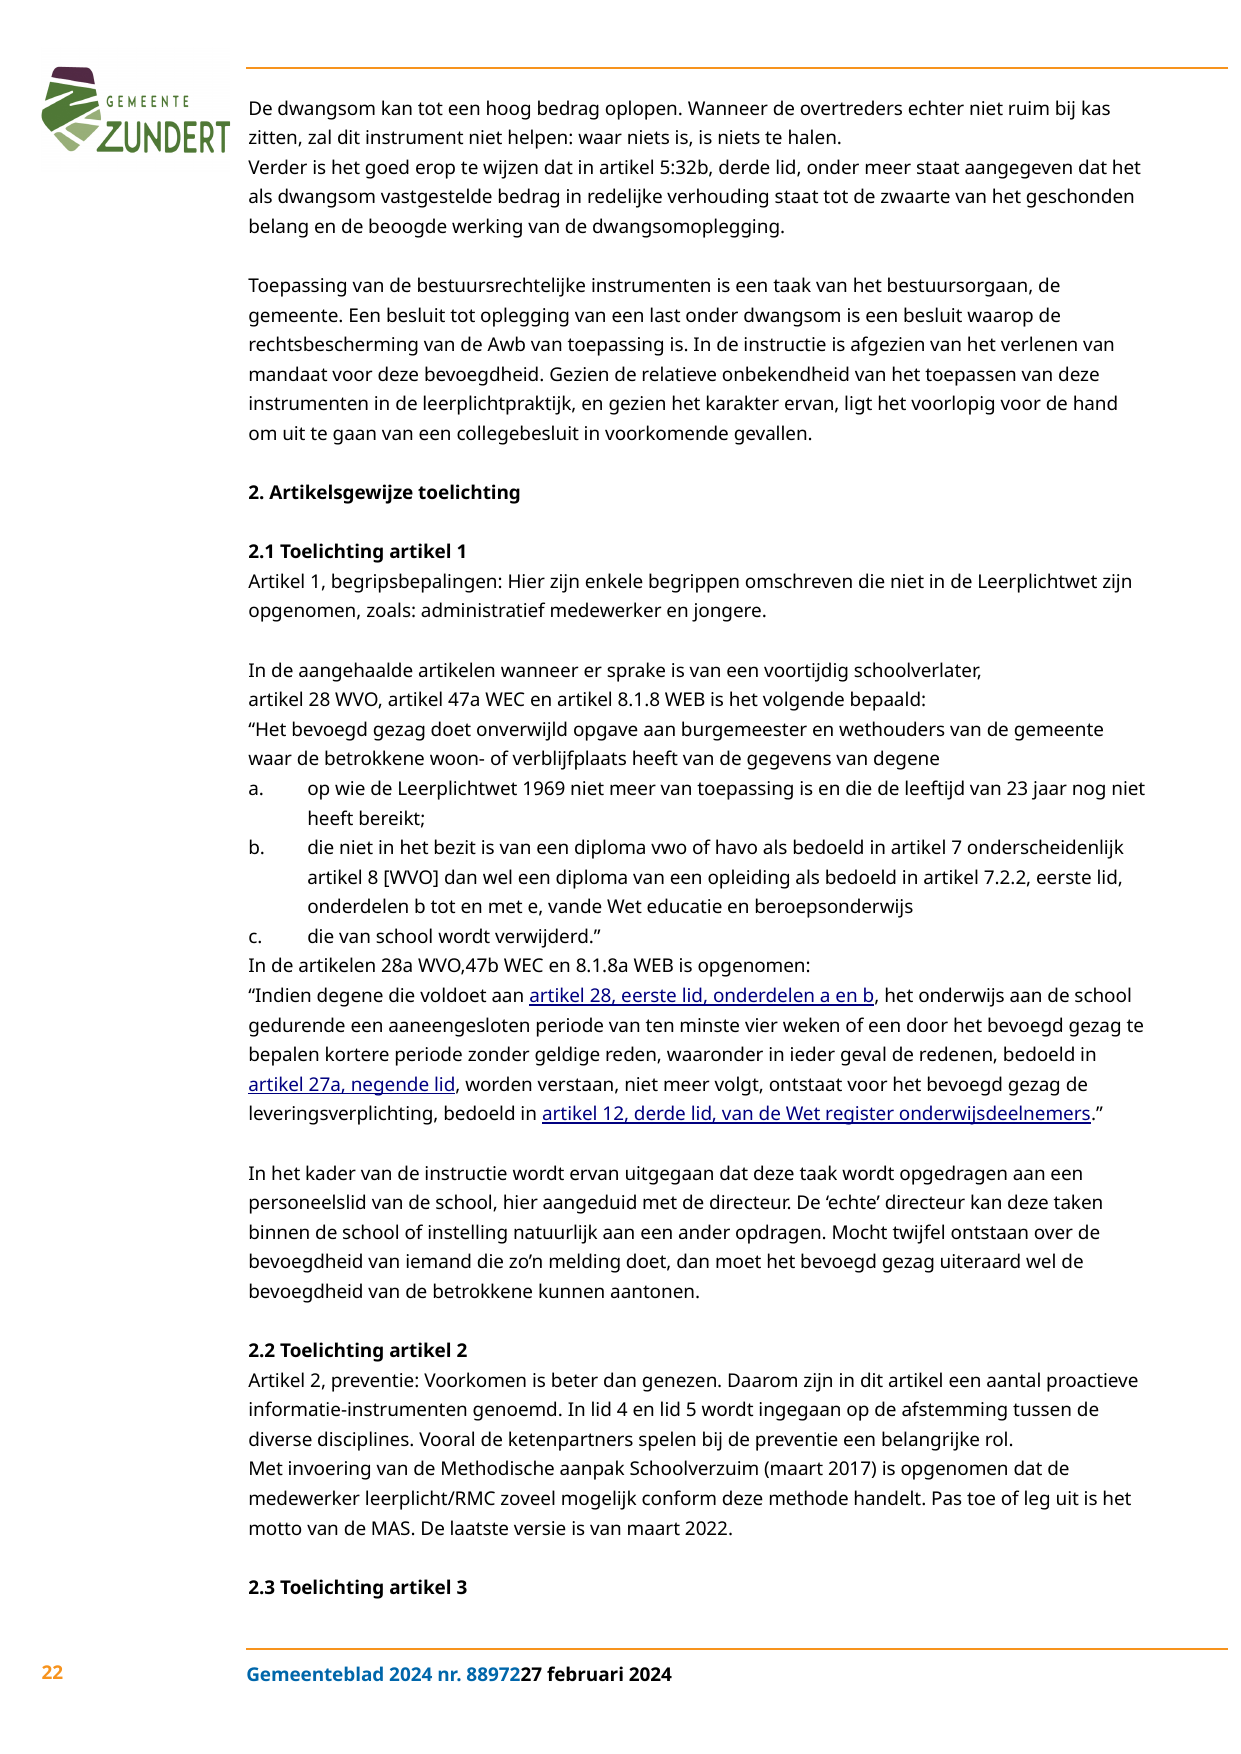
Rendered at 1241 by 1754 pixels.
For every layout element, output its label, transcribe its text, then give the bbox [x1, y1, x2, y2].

text Artikel 1, begripsbepalingen: Hier zijn enkele begrippen omschreven die niet in de Leerplichtwet zijn opgenomen, zoals: administratief medewerker en jongere. [248, 568, 1152, 623]
text Met invoering van de Methodische aanpak Schoolverzuim (maart 2017) is opgenomen dat de medewerker leerplicht/RMC zoveel mogelijk conform deze methode handelt. Pas toe of leg uit is het motto van de MAS. De laatste versie is van maart 2022. [248, 1456, 1152, 1541]
text 2.1 Toelichting artikel 1 [248, 538, 1152, 564]
text In de aangehaalde artikelen wanneer er sprake is van een voortijdig schoolverlater, [248, 657, 1152, 683]
text artikel 28 WVO, artikel 47a WEC en artikel 8.1.8 WEB is het volgende bepaald: [248, 686, 1152, 712]
text 2.3 Toelichting artikel 3 [248, 1574, 1152, 1600]
text Toepassing van de bestuursrechtelijke instrumenten is een taak van het bestuursorgaan, de gemeente. Een besluit tot oplegging van een last onder dwangsom is een besluit waarop de rechtsbescherming van de Awb van toepassing is. In de instructie is afgezien van het verlenen van mandaat voor deze bevoegdheid. Gezien de relatieve onbekendheid van het toepassen van deze instrumenten in de leerplichtpraktijk, en gezien het karakter ervan, ligt het voorlopig voor de hand om uit te gaan van een collegebesluit in voorkomende gevallen. [248, 272, 1152, 446]
list op wie de Leerplichtwet 1969 niet meer van toepassing is en die de leeftijd van 23 jaar nog niet heeft bereikt; [248, 775, 1152, 831]
text 2. Artikelsgewijze toelichting [248, 479, 1152, 505]
text Artikel 2, preventie: Voorkomen is beter dan genezen. Daarom zijn in dit artikel een aantal proactieve informatie-instrumenten genoemd. In lid 4 en lid 5 wordt ingegaan op de afstemming tussen de diverse disciplines. Vooral de ketenpartners spelen bij de preventie een belangrijke rol. [248, 1367, 1152, 1452]
list die van school wordt verwijderd.” [248, 923, 1152, 949]
text 2.2 Toelichting artikel 2 [248, 1337, 1152, 1363]
text De dwangsom kan tot een hoog bedrag oplopen. Wanneer de overtreders echter niet ruim bij kas zitten, zal dit instrument niet helpen: waar niets is, is niets te halen. [248, 95, 1152, 150]
text “Het bevoegd gezag doet onverwijld opgave aan burgemeester en wethouders van de gemeente waar de betrokkene woon- of verblijfplaats heeft van de gegevens van degene [248, 716, 1152, 771]
picture [41, 47, 231, 172]
text In het kader van de instructie wordt ervan uitgegaan dat deze taak wordt opgedragen aan een personeelslid van de school, hier aangeduid met de directeur. De ‘echte’ directeur kan deze taken binnen de school of instelling natuurlijk aan een ander opdragen. Mocht twijfel ontstaan over de bevoegdheid van iemand die zo’n melding doet, dan moet het bevoegd gezag uiteraard wel de bevoegdheid van de betrokkene kunnen aantonen. [248, 1160, 1152, 1304]
text In de artikelen 28a WVO,47b WEC en 8.1.8a WEB is opgenomen: [248, 953, 1152, 978]
list die niet in het bezit is van een diploma vwo of havo als bedoeld in artikel 7 onderscheidenlijk artikel 8 [WVO] dan wel een diploma van een opleiding als bedoeld in artikel 7.2.2, eerste lid, onderdelen b tot en met e, vande Wet educatie en beroepsonderwijs [248, 834, 1152, 919]
text “Indien degene die voldoet aan artikel 28, eerste lid, onderdelen a en b, het onderwijs aan de school gedurende een aaneengesloten periode van ten minste vier weken of een door het bevoegd gezag te bepalen kortere periode zonder geldige reden, waaronder in ieder geval de redenen, bedoeld in artikel 27a, negende lid, worden verstaan, niet meer volgt, ontstaat voor het bevoegd gezag de leveringsverplichting, bedoeld in artikel 12, derde lid, van de Wet register onderwijsdeelnemers.” [248, 982, 1152, 1126]
text Verder is het goed erop te wijzen dat in artikel 5:32b, derde lid, onder meer staat aangegeven dat het als dwangsom vastgestelde bedrag in redelijke verhouding staat tot de zwaarte van het geschonden belang en de beoogde werking van de dwangsomoplegging. [248, 154, 1152, 239]
